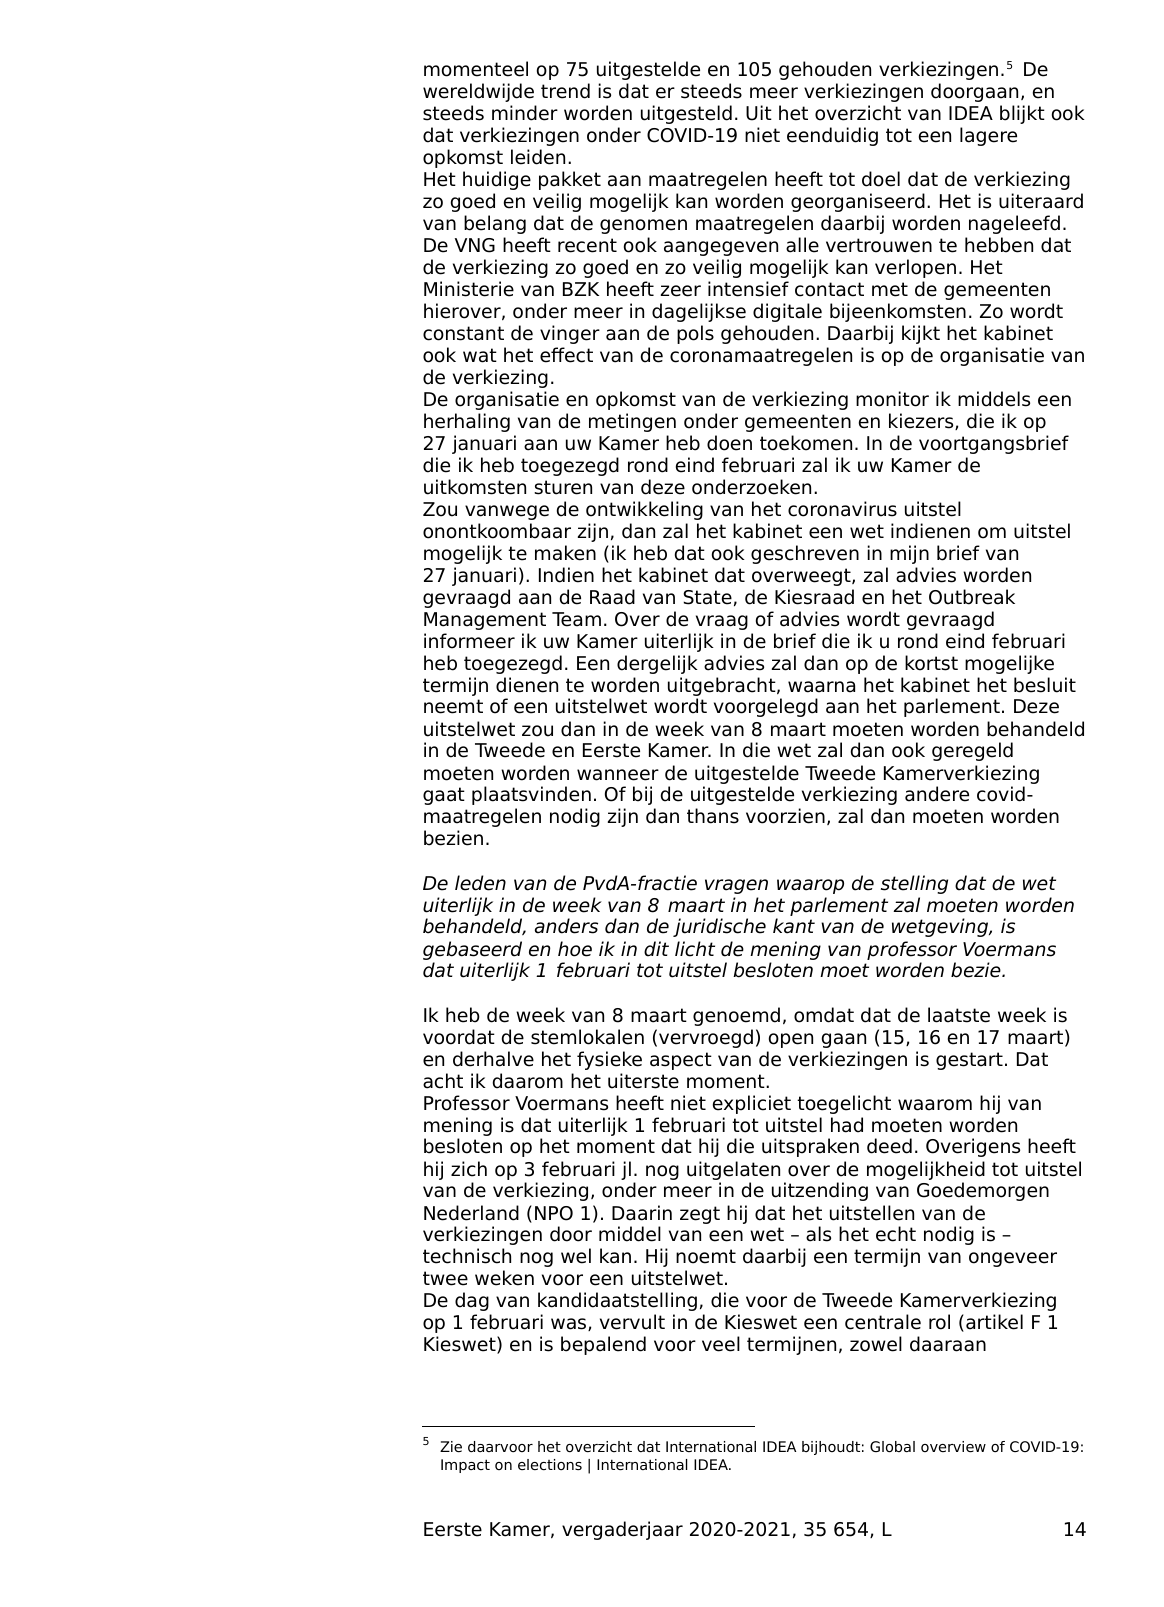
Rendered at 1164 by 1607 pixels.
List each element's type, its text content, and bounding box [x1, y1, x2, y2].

text Zie daarvoor het overzicht dat International IDEA bijhoudt: Global overview of COVID-19: Impact on elections | International IDEA. [422, 1435, 1087, 1474]
text De leden van de PvdA-fractie vragen waarop de stelling dat de wet uiterlijk in de week van 8 maart in het parlement zal moeten worden behandeld, anders dan de juridische kant van de wetgeving, is gebaseerd en hoe ik in dit licht de mening van professor Voermans dat uiterlijk 1 februari tot uitstel besloten moet worden bezie. [422, 872, 1087, 982]
text Zou vanwege de ontwikkeling van het coronavirus uitstel onontkoombaar zijn, dan zal het kabinet een wet indienen om uitstel mogelijk te maken (ik heb dat ook geschreven in mijn brief van 27 januari). Indien het kabinet dat overweegt, zal advies worden gevraagd aan de Raad van State, de Kiesraad en het Outbreak Management Team. Over de vraag of advies wordt gevraagd informeer ik uw Kamer uiterlijk in de brief die ik u rond eind februari heb toegezegd. Een dergelijk advies zal dan op de kortst mogelijke termijn dienen te worden uitgebracht, waarna het kabinet het besluit neemt of een uitstelwet wordt voorgelegd aan het parlement. Deze uitstelwet zou dan in de week van 8 maart moeten worden behandeld in de Tweede en Eerste Kamer. In die wet zal dan ook geregeld moeten worden wanneer de uitgestelde Tweede Kamerverkiezing gaat plaatsvinden. Of bij de uitgestelde verkiezing andere covid-maatregelen nodig zijn dan thans voorzien, zal dan moeten worden bezien. [422, 499, 1087, 850]
text De dag van kandidaatstelling, die voor de Tweede Kamerverkiezing op 1 februari was, vervult in de Kieswet een centrale rol (artikel F 1 Kieswet) en is bepalend voor veel termijnen, zowel daaraan [422, 1290, 1087, 1356]
text Ik heb de week van 8 maart genoemd, omdat dat de laatste week is voordat de stemlokalen (vervroegd) open gaan (15, 16 en 17 maart) en derhalve het fysieke aspect van de verkiezingen is gestart. Dat acht ik daarom het uiterste moment. [422, 1004, 1087, 1092]
text momenteel op 75 uitgestelde en 105 gehouden verkiezingen. De wereldwijde trend is dat er steeds meer verkiezingen doorgaan, en steeds minder worden uitgesteld. Uit het overzicht van IDEA blijkt ook dat verkiezingen onder COVID-19 niet eenduidig tot een lagere opkomst leiden. [422, 59, 1087, 169]
text Het huidige pakket aan maatregelen heeft tot doel dat de verkiezing zo goed en veilig mogelijk kan worden georganiseerd. Het is uiteraard van belang dat de genomen maatregelen daarbij worden nageleefd. De VNG heeft recent ook aangegeven alle vertrouwen te hebben dat de verkiezing zo goed en zo veilig mogelijk kan verlopen. Het Ministerie van BZK heeft zeer intensief contact met de gemeenten hierover, onder meer in dagelijkse digitale bijeenkomsten. Zo wordt constant de vinger aan de pols gehouden. Daarbij kijkt het kabinet ook wat het effect van de coronamaatregelen is op de organisatie van de verkiezing. [422, 169, 1087, 389]
text Professor Voermans heeft niet expliciet toegelicht waarom hij van mening is dat uiterlijk 1 februari tot uitstel had moeten worden besloten op het moment dat hij die uitspraken deed. Overigens heeft hij zich op 3 februari jl. nog uitgelaten over de mogelijkheid tot uitstel van de verkiezing, onder meer in de uitzending van Goedemorgen Nederland (NPO 1). Daarin zegt hij dat het uitstellen van de verkiezingen door middel van een wet – als het echt nodig is – technisch nog wel kan. Hij noemt daarbij een termijn van ongeveer twee weken voor een uitstelwet. [422, 1092, 1087, 1290]
text De organisatie en opkomst van de verkiezing monitor ik middels een herhaling van de metingen onder gemeenten en kiezers, die ik op 27 januari aan uw Kamer heb doen toekomen. In de voortgangsbrief die ik heb toegezegd rond eind februari zal ik uw Kamer de uitkomsten sturen van deze onderzoeken. [422, 389, 1087, 499]
